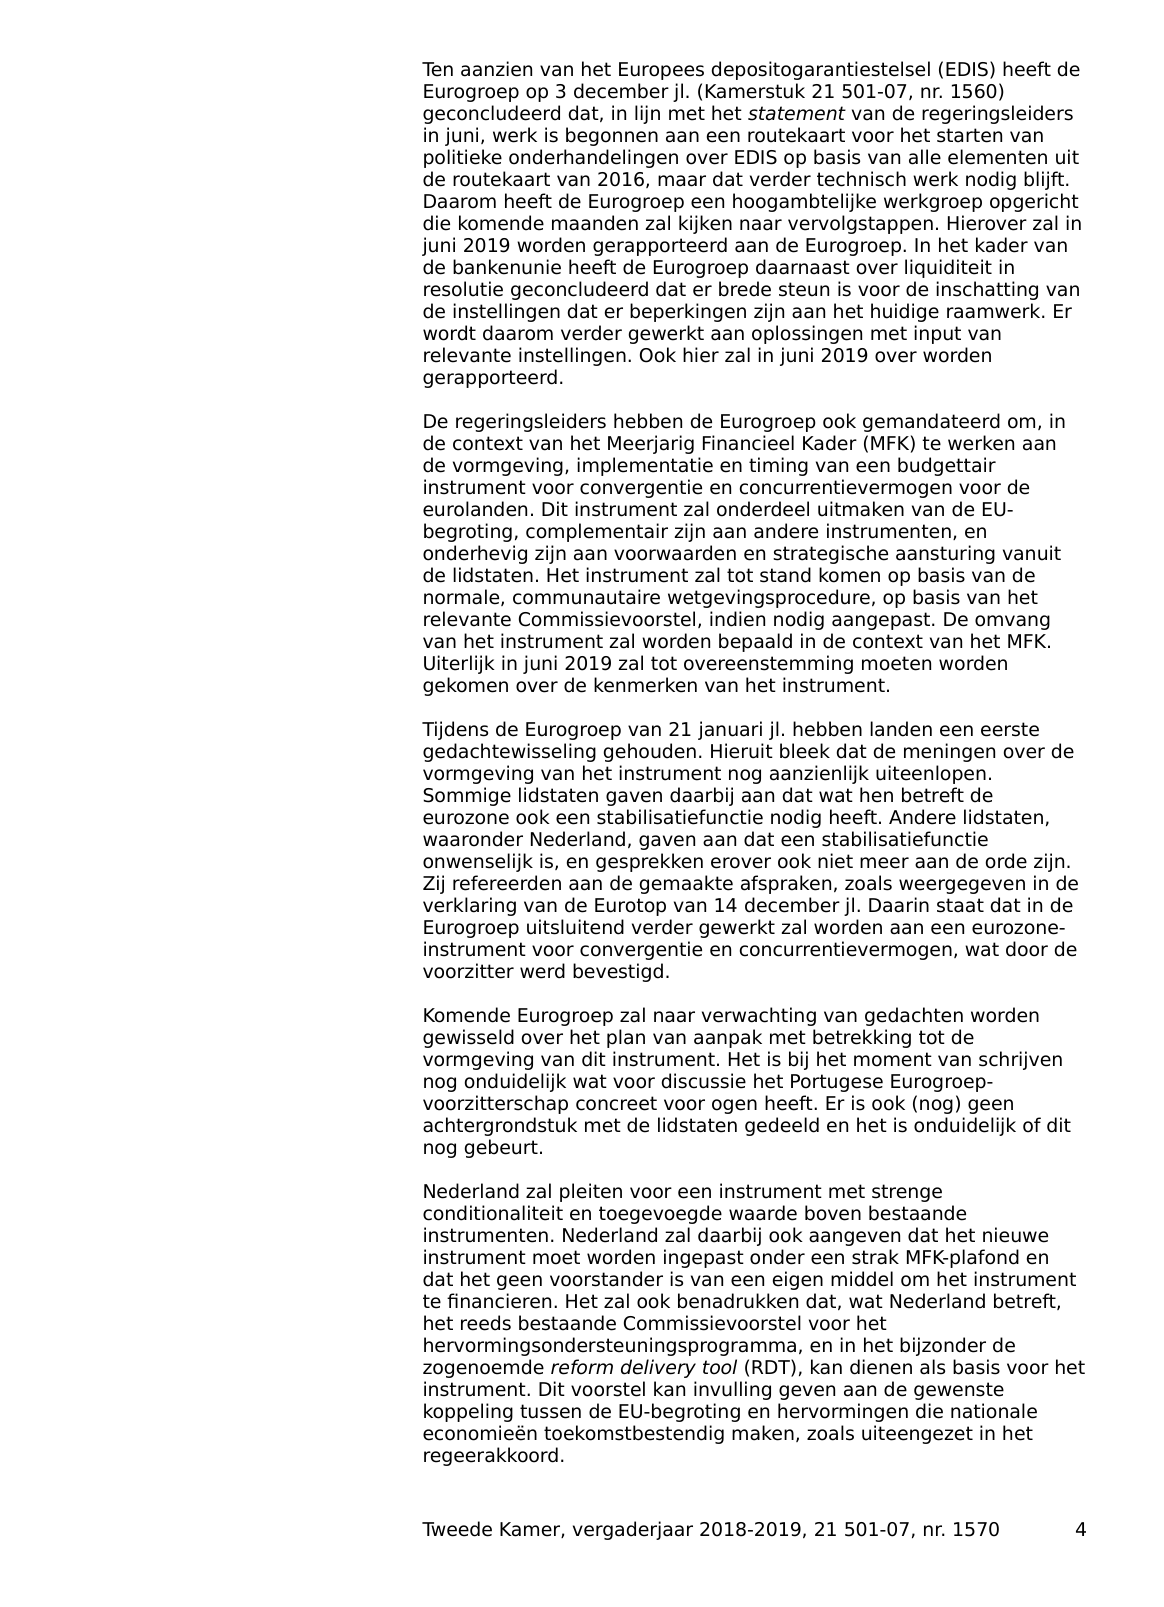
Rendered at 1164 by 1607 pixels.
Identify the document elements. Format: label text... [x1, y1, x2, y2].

text Tijdens de Eurogroep van 21 januari jl. hebben landen een eerste gedachtewisseling gehouden. Hieruit bleek dat de meningen over de vormgeving van het instrument nog aanzienlijk uiteenlopen. Sommige lidstaten gaven daarbij aan dat wat hen betreft de eurozone ook een stabilisatiefunctie nodig heeft. Andere lidstaten, waaronder Nederland, gaven aan dat een stabilisatiefunctie onwenselijk is, en gesprekken erover ook niet meer aan de orde zijn. Zij refereerden aan de gemaakte afspraken, zoals weergegeven in de verklaring van de Eurotop van 14 december jl. Daarin staat dat in de Eurogroep uitsluitend verder gewerkt zal worden aan een eurozone-instrument voor convergentie en concurrentievermogen, wat door de voorzitter werd bevestigd. [422, 719, 1087, 983]
text Nederland zal pleiten voor een instrument met strenge conditionaliteit en toegevoegde waarde boven bestaande instrumenten. Nederland zal daarbij ook aangeven dat het nieuwe instrument moet worden ingepast onder een strak MFK-plafond en dat het geen voorstander is van een eigen middel om het instrument te financieren. Het zal ook benadrukken dat, wat Nederland betreft, het reeds bestaande Commissievoorstel voor het hervormingsondersteuningsprogramma, en in het bijzonder de zogenoemde reform delivery tool (RDT), kan dienen als basis voor het instrument. Dit voorstel kan invulling geven aan de gewenste koppeling tussen de EU-begroting en hervormingen die nationale economieën toekomstbestendig maken, zoals uiteengezet in het regeerakkoord. [422, 1181, 1087, 1467]
text De regeringsleiders hebben de Eurogroep ook gemandateerd om, in de context van het Meerjarig Financieel Kader (MFK) te werken aan de vormgeving, implementatie en timing van een budgettair instrument voor convergentie en concurrentievermogen voor de eurolanden. Dit instrument zal onderdeel uitmaken van de EU-begroting, complementair zijn aan andere instrumenten, en onderhevig zijn aan voorwaarden en strategische aansturing vanuit de lidstaten. Het instrument zal tot stand komen op basis van de normale, communautaire wetgevingsprocedure, op basis van het relevante Commissievoorstel, indien nodig aangepast. De omvang van het instrument zal worden bepaald in de context van het MFK. Uiterlijk in juni 2019 zal tot overeenstemming moeten worden gekomen over de kenmerken van het instrument. [422, 411, 1087, 697]
text Ten aanzien van het Europees depositogarantiestelsel (EDIS) heeft de Eurogroep op 3 december jl. (Kamerstuk 21 501-07, nr. 1560) geconcludeerd dat, in lijn met het statement van de regeringsleiders in juni, werk is begonnen aan een routekaart voor het starten van politieke onderhandelingen over EDIS op basis van alle elementen uit de routekaart van 2016, maar dat verder technisch werk nodig blijft. Daarom heeft de Eurogroep een hoogambtelijke werkgroep opgericht die komende maanden zal kijken naar vervolgstappen. Hierover zal in juni 2019 worden gerapporteerd aan de Eurogroep. In het kader van de bankenunie heeft de Eurogroep daarnaast over liquiditeit in resolutie geconcludeerd dat er brede steun is voor de inschatting van de instellingen dat er beperkingen zijn aan het huidige raamwerk. Er wordt daarom verder gewerkt aan oplossingen met input van relevante instellingen. Ook hier zal in juni 2019 over worden gerapporteerd. [422, 59, 1087, 389]
text Komende Eurogroep zal naar verwachting van gedachten worden gewisseld over het plan van aanpak met betrekking tot de vormgeving van dit instrument. Het is bij het moment van schrijven nog onduidelijk wat voor discussie het Portugese Eurogroep-voorzitterschap concreet voor ogen heeft. Er is ook (nog) geen achtergrondstuk met de lidstaten gedeeld en het is onduidelijk of dit nog gebeurt. [422, 1005, 1087, 1159]
